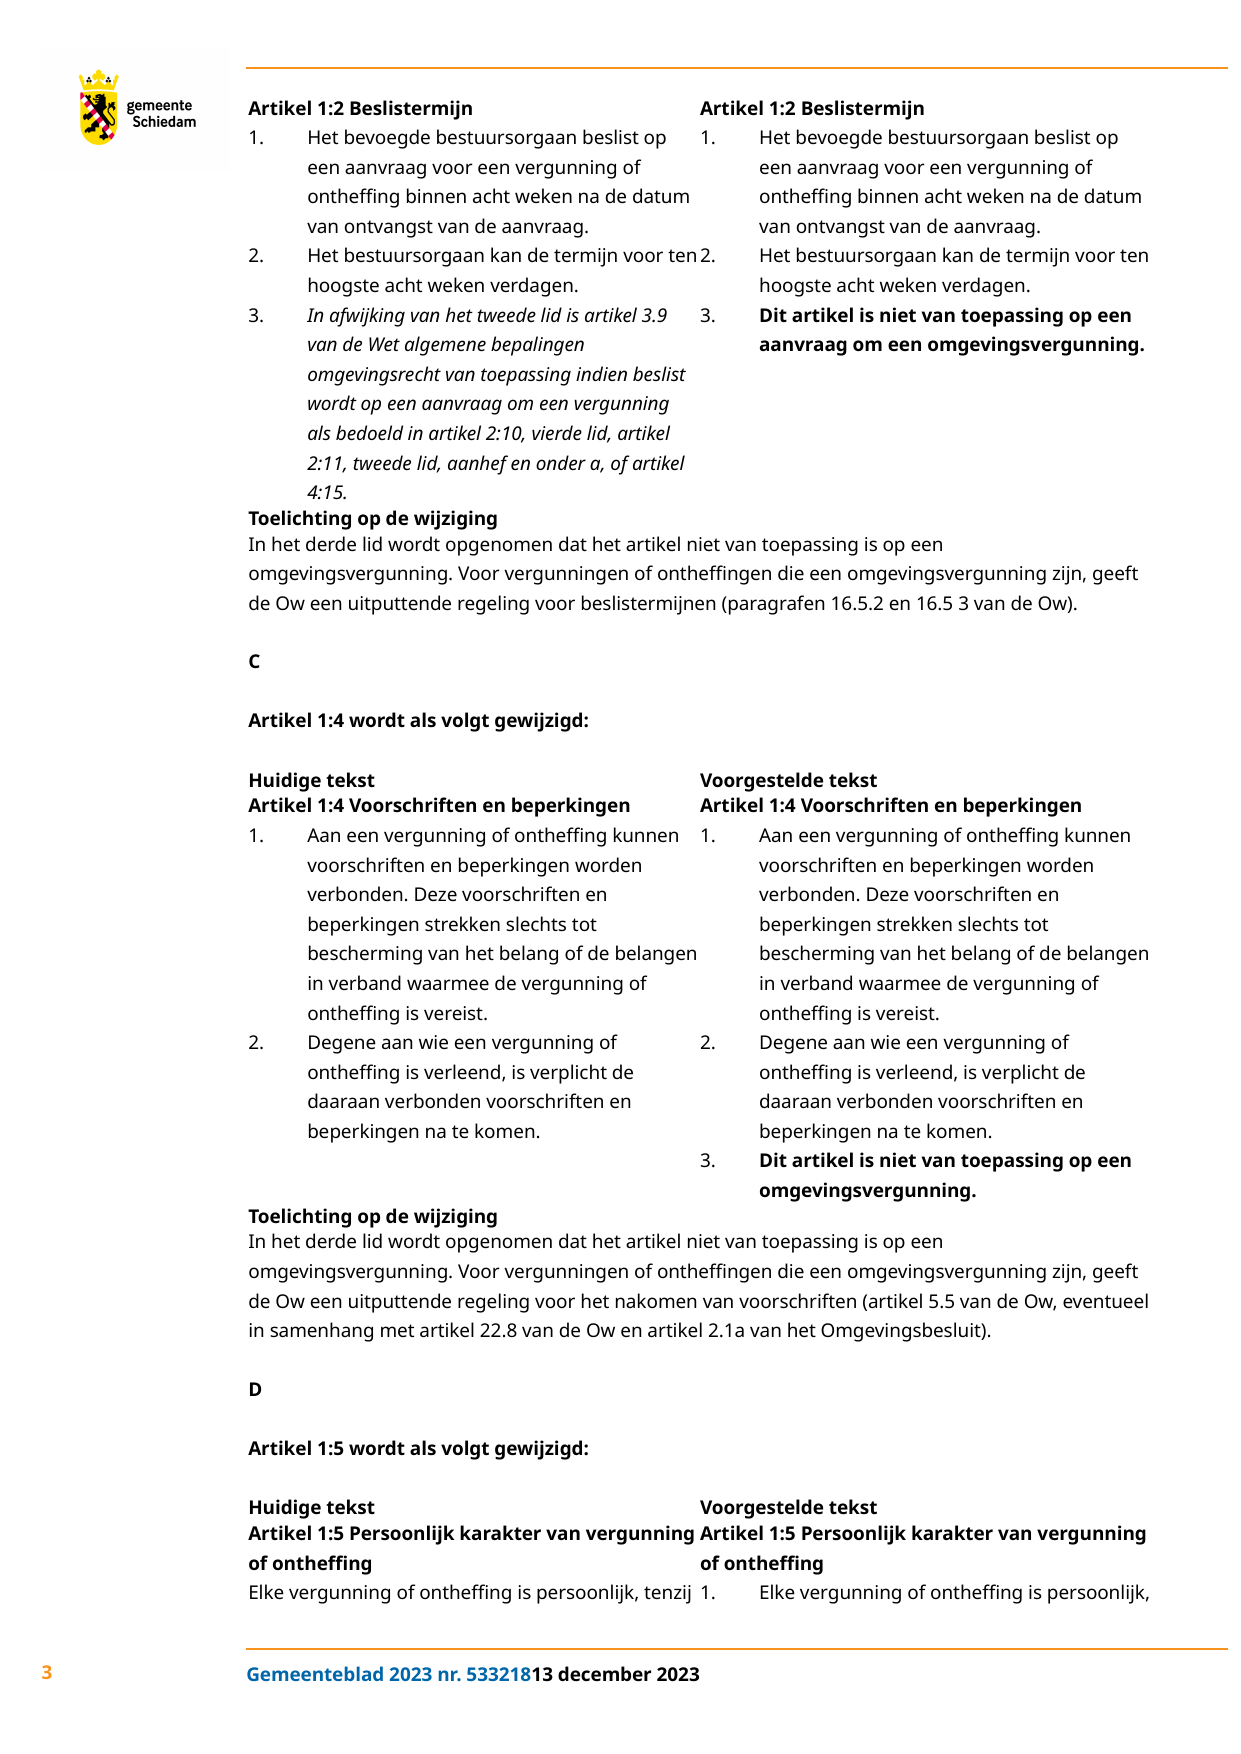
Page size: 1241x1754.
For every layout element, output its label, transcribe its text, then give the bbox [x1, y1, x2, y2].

table_header Huidige tekst [248, 767, 700, 793]
table_header Huidige tekst [248, 1495, 700, 1520]
table_cell Artikel 1:5 Persoonlijk karakter van vergunning of ontheffing Elke vergunning of ontheffing is persoonlijk, [700, 1520, 1152, 1605]
text C [248, 648, 1152, 674]
table_cell In het derde lid wordt opgenomen dat het artikel niet van toepassing is op een omgevingsvergunning. Voor vergunningen of ontheffingen die een omgevingsvergunning zijn, geeft de Ow een uitputtende regeling voor het nakomen van voorschriften (artikel 5.5 van de Ow, eventueel in samenhang met artikel 22.8 van de Ow en artikel 2.1a van het Omgevingsbesluit). [248, 1229, 1152, 1343]
picture [41, 47, 231, 172]
table_cell Artikel 1:2 Beslistermijn Het bevoegde bestuursorgaan beslist op een aanvraag voor een vergunning of ontheffing binnen acht weken na de datum van ontvangst van de aanvraag. Het bestuursorgaan kan de termijn voor ten hoogste acht weken verdagen. In afwijking van het tweede lid is artikel 3.9 van de Wet algemene bepalingen omgevingsrecht van toepassing indien beslist wordt op een aanvraag om een vergunning als bedoeld in artikel 2:10, vierde lid, artikel 2:11, tweede lid, aanhef en onder a, of artikel 4:15. [248, 95, 700, 505]
table_header Voorgestelde tekst [700, 1495, 1152, 1520]
table_header Voorgestelde tekst [700, 767, 1152, 793]
text Artikel 1:4 wordt als volgt gewijzigd: [248, 708, 1152, 733]
text D [248, 1376, 1152, 1402]
table_cell Toelichting op de wijziging [248, 1203, 1152, 1229]
table_cell Artikel 1:2 Beslistermijn Het bevoegde bestuursorgaan beslist op een aanvraag voor een vergunning of ontheffing binnen acht weken na de datum van ontvangst van de aanvraag. Het bestuursorgaan kan de termijn voor ten hoogste acht weken verdagen. Dit artikel is niet van toepassing op een aanvraag om een omgevingsvergunning. [700, 95, 1152, 505]
table_cell Artikel 1:4 Voorschriften en beperkingen Aan een vergunning of ontheffing kunnen voorschriften en beperkingen worden verbonden. Deze voorschriften en beperkingen strekken slechts tot bescherming van het belang of de belangen in verband waarmee de vergunning of ontheffing is vereist. Degene aan wie een vergunning of ontheffing is verleend, is verplicht de daaraan verbonden voorschriften en beperkingen na te komen. Dit artikel is niet van toepassing op een omgevingsvergunning. [700, 793, 1152, 1203]
text Artikel 1:5 wordt als volgt gewijzigd: [248, 1435, 1152, 1461]
table_cell Artikel 1:4 Voorschriften en beperkingen Aan een vergunning of ontheffing kunnen voorschriften en beperkingen worden verbonden. Deze voorschriften en beperkingen strekken slechts tot bescherming van het belang of de belangen in verband waarmee de vergunning of ontheffing is vereist. Degene aan wie een vergunning of ontheffing is verleend, is verplicht de daaraan verbonden voorschriften en beperkingen na te komen. [248, 793, 700, 1203]
table_cell In het derde lid wordt opgenomen dat het artikel niet van toepassing is op een omgevingsvergunning. Voor vergunningen of ontheffingen die een omgevingsvergunning zijn, geeft de Ow een uitputtende regeling voor beslistermijnen (paragrafen 16.5.2 en 16.5 3 van de Ow). [248, 531, 1152, 616]
table_cell Toelichting op de wijziging [248, 505, 1152, 531]
table_cell Artikel 1:5 Persoonlijk karakter van vergunning of ontheffing Elke vergunning of ontheffing is persoonlijk, tenzij [248, 1520, 700, 1605]
